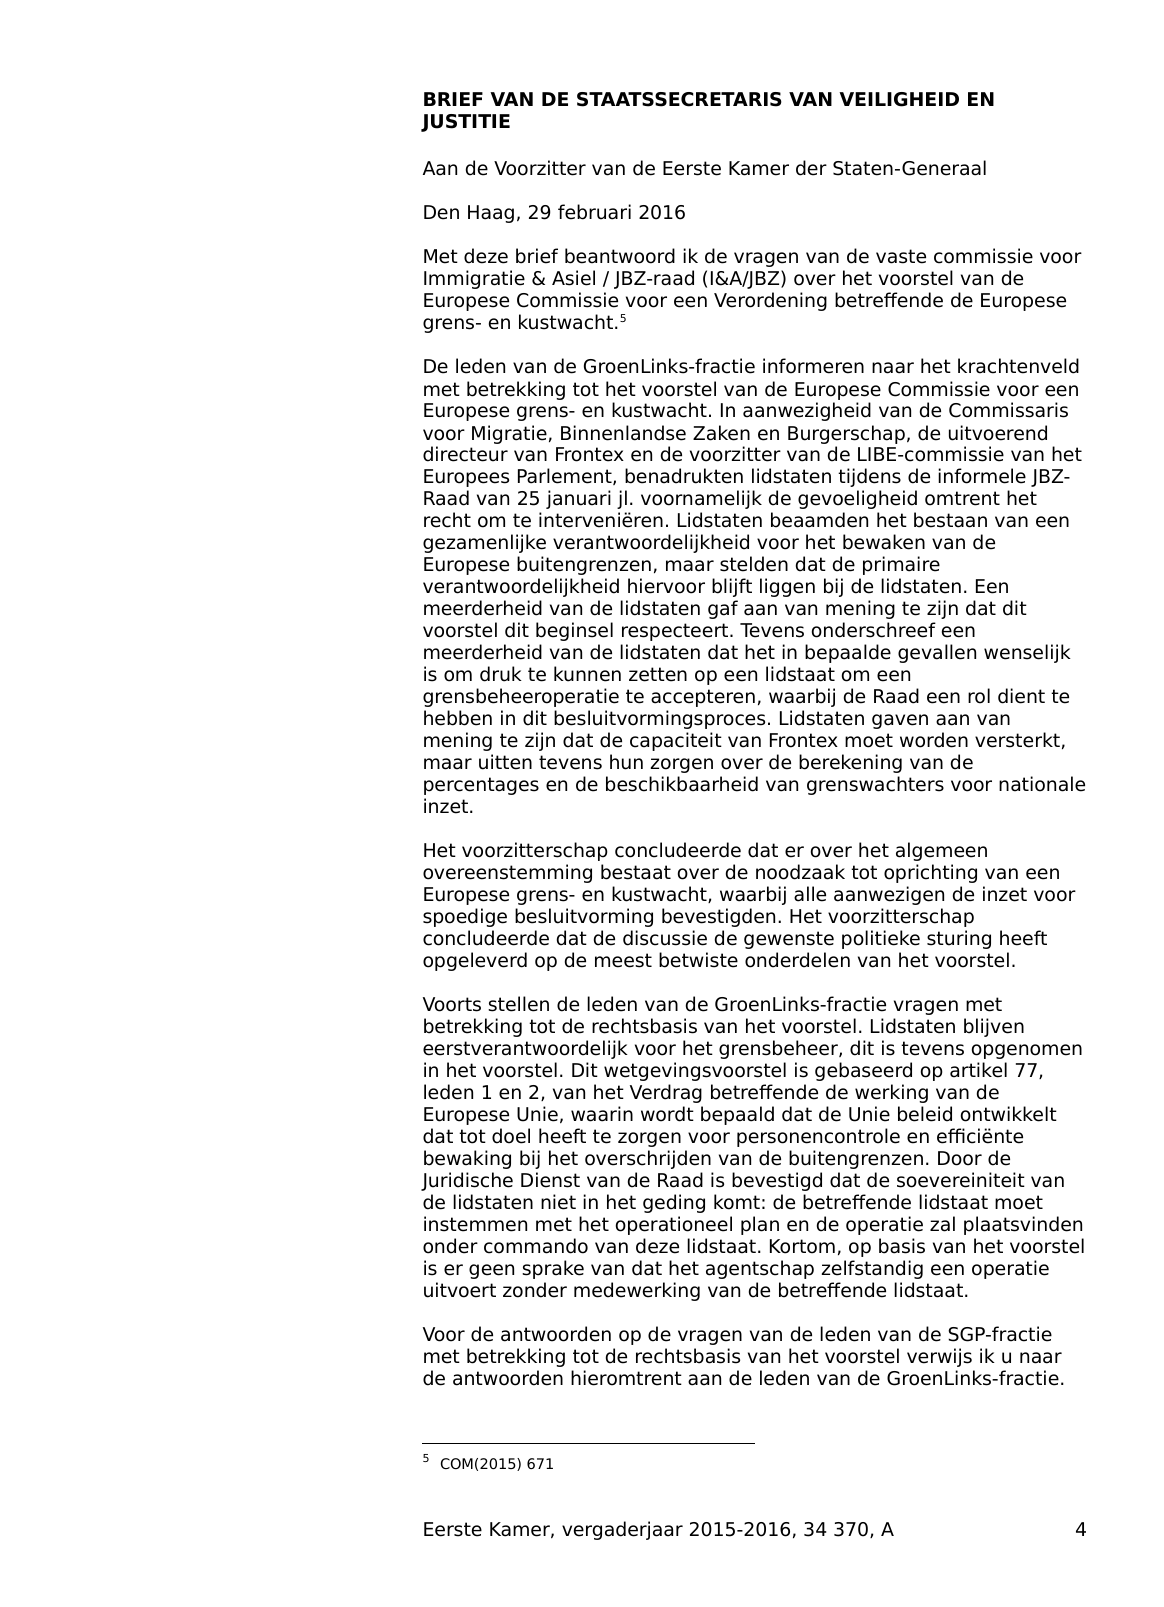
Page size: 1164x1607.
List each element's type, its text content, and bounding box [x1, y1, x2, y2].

text COM(2015) 671 [422, 1452, 1087, 1474]
text Aan de Voorzitter van de Eerste Kamer der Staten-Generaal [422, 158, 1087, 180]
text Voorts stellen de leden van de GroenLinks-fractie vragen met betrekking tot de rechtsbasis van het voorstel. Lidstaten blijven eerstverantwoordelijk voor het grensbeheer, dit is tevens opgenomen in het voorstel. Dit wetgevingsvoorstel is gebaseerd op artikel 77, leden 1 en 2, van het Verdrag betreffende de werking van de Europese Unie, waarin wordt bepaald dat de Unie beleid ontwikkelt dat tot doel heeft te zorgen voor personencontrole en efficiënte bewaking bij het overschrijden van de buitengrenzen. Door de Juridische Dienst van de Raad is bevestigd dat de soevereiniteit van de lidstaten niet in het geding komt: de betreffende lidstaat moet instemmen met het operationeel plan en de operatie zal plaatsvinden onder commando van deze lidstaat. Kortom, op basis van het voorstel is er geen sprake van dat het agentschap zelfstandig een operatie uitvoert zonder medewerking van de betreffende lidstaat. [422, 994, 1087, 1302]
text Met deze brief beantwoord ik de vragen van de vaste commissie voor Immigratie & Asiel / JBZ-raad (I&A/JBZ) over het voorstel van de Europese Commissie voor een Verordening betreffende de Europese grens- en kustwacht. [422, 246, 1087, 334]
text Het voorzitterschap concludeerde dat er over het algemeen overeenstemming bestaat over de noodzaak tot oprichting van een Europese grens- en kustwacht, waarbij alle aanwezigen de inzet voor spoedige besluitvorming bevestigden. Het voorzitterschap concludeerde dat de discussie de gewenste politieke sturing heeft opgeleverd op de meest betwiste onderdelen van het voorstel. [422, 840, 1087, 972]
subtitle BRIEF VAN DE STAATSSECRETARIS VAN VEILIGHEID EN JUSTITIE [422, 89, 1087, 133]
text Voor de antwoorden op de vragen van de leden van de SGP-fractie met betrekking tot de rechtsbasis van het voorstel verwijs ik u naar de antwoorden hieromtrent aan de leden van de GroenLinks-fractie. [422, 1324, 1087, 1390]
text De leden van de GroenLinks-fractie informeren naar het krachtenveld met betrekking tot het voorstel van de Europese Commissie voor een Europese grens- en kustwacht. In aanwezigheid van de Commissaris voor Migratie, Binnenlandse Zaken en Burgerschap, de uitvoerend directeur van Frontex en de voorzitter van de LIBE-commissie van het Europees Parlement, benadrukten lidstaten tijdens de informele JBZ-Raad van 25 januari jl. voornamelijk de gevoeligheid omtrent het recht om te interveniëren. Lidstaten beaamden het bestaan van een gezamenlijke verantwoordelijkheid voor het bewaken van de Europese buitengrenzen, maar stelden dat de primaire verantwoordelijkheid hiervoor blijft liggen bij de lidstaten. Een meerderheid van de lidstaten gaf aan van mening te zijn dat dit voorstel dit beginsel respecteert. Tevens onderschreef een meerderheid van de lidstaten dat het in bepaalde gevallen wenselijk is om druk te kunnen zetten op een lidstaat om een grensbeheeroperatie te accepteren, waarbij de Raad een rol dient te hebben in dit besluitvormingsproces. Lidstaten gaven aan van mening te zijn dat de capaciteit van Frontex moet worden versterkt, maar uitten tevens hun zorgen over de berekening van de percentages en de beschikbaarheid van grenswachters voor nationale inzet. [422, 356, 1087, 818]
text Den Haag, 29 februari 2016 [422, 202, 1087, 224]
